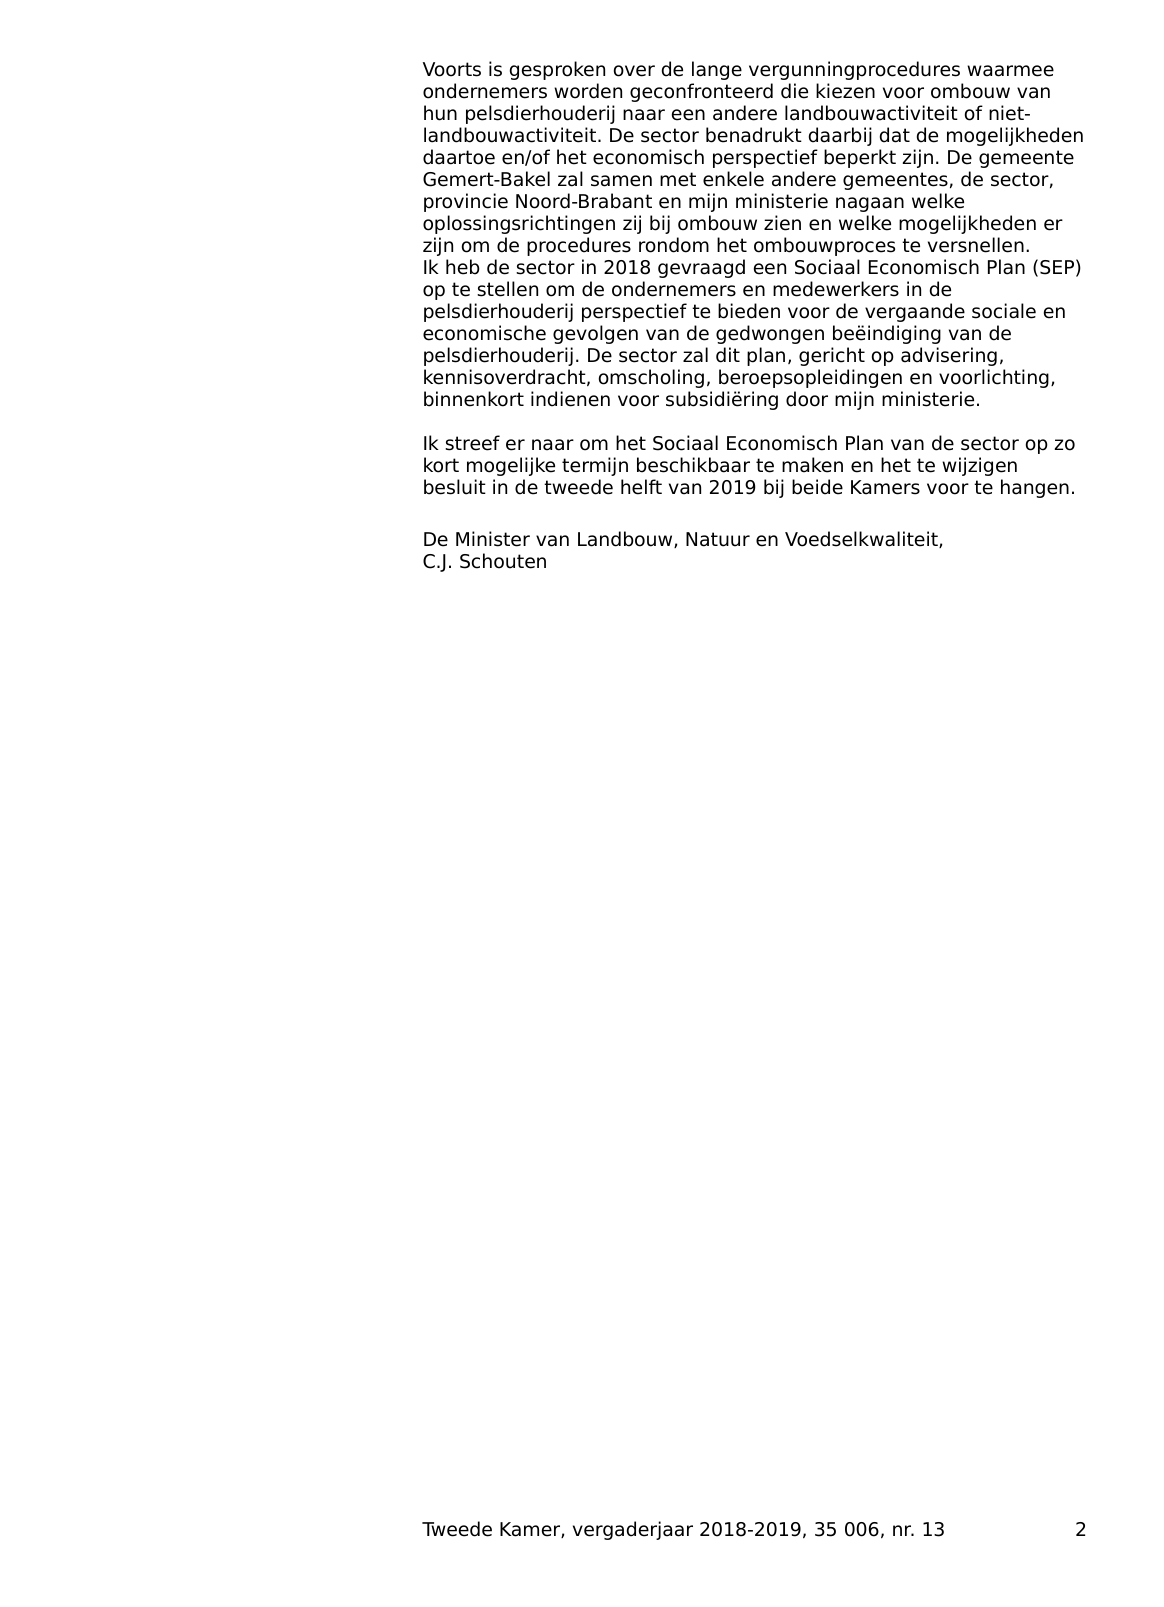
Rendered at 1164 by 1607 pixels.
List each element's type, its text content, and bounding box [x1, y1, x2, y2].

text Ik streef er naar om het Sociaal Economisch Plan van de sector op zo kort mogelijke termijn beschikbaar te maken en het te wijzigen besluit in de tweede helft van 2019 bij beide Kamers voor te hangen. [422, 433, 1087, 499]
text Voorts is gesproken over de lange vergunningprocedures waarmee ondernemers worden geconfronteerd die kiezen voor ombouw van hun pelsdierhouderij naar een andere landbouwactiviteit of niet-landbouwactiviteit. De sector benadrukt daarbij dat de mogelijkheden daartoe en/of het economisch perspectief beperkt zijn. De gemeente Gemert-Bakel zal samen met enkele andere gemeentes, de sector, provincie Noord-Brabant en mijn ministerie nagaan welke oplossingsrichtingen zij bij ombouw zien en welke mogelijkheden er zijn om de procedures rondom het ombouwproces te versnellen. [422, 59, 1087, 257]
text De Minister van Landbouw, Natuur en Voedselkwaliteit, C.J. Schouten [422, 529, 1087, 573]
text Ik heb de sector in 2018 gevraagd een Sociaal Economisch Plan (SEP) op te stellen om de ondernemers en medewerkers in de pelsdierhouderij perspectief te bieden voor de vergaande sociale en economische gevolgen van de gedwongen beëindiging van de pelsdierhouderij. De sector zal dit plan, gericht op advisering, kennisoverdracht, omscholing, beroepsopleidingen en voorlichting, binnenkort indienen voor subsidiëring door mijn ministerie. [422, 257, 1087, 411]
